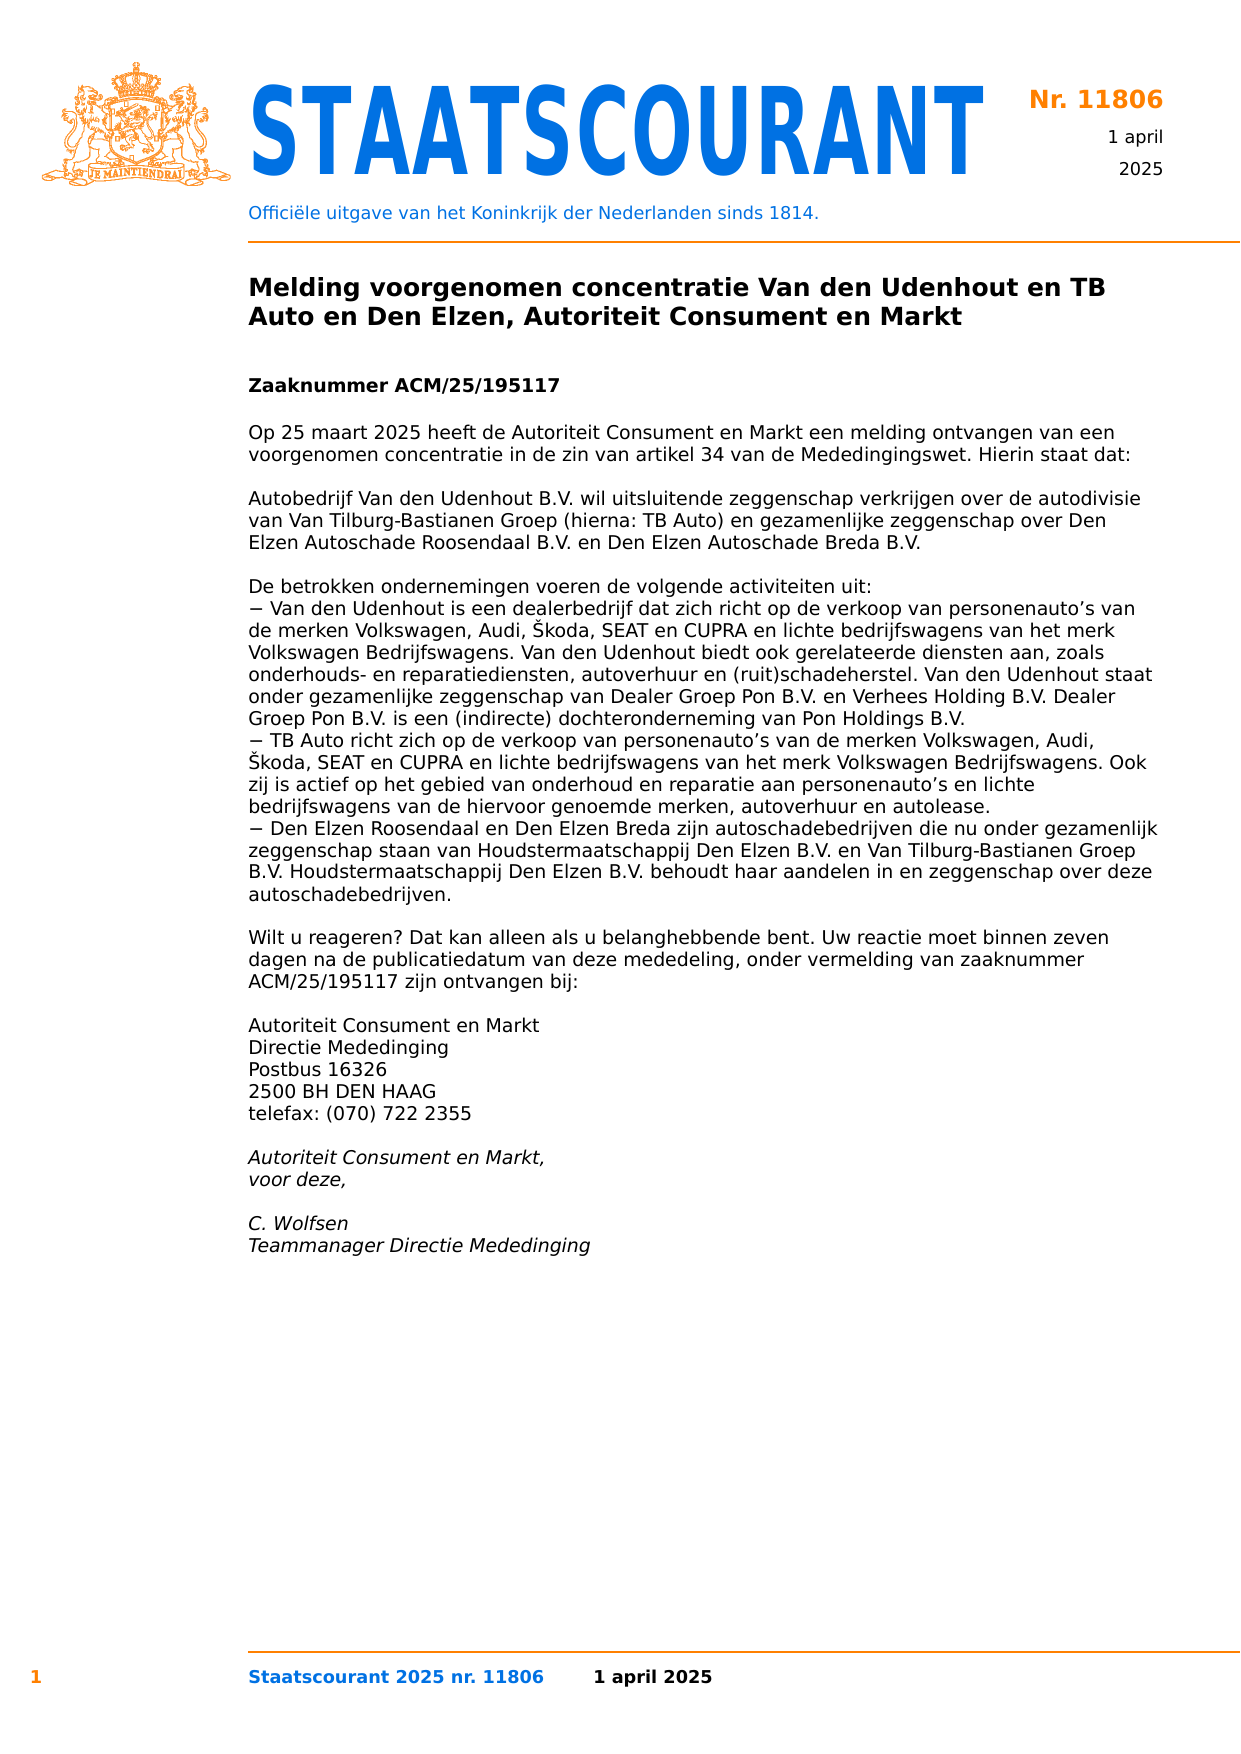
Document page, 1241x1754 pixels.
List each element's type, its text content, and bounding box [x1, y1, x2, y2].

table_header Nr. 11806 [998, 62, 1240, 121]
text Autoriteit Consument en Markt, voor deze, C. Wolfsen Teammanager Directie Mededinging [248, 1147, 1163, 1257]
table_cell 2025 [998, 153, 1240, 203]
text Op 25 maart 2025 heeft de Autoriteit Consument en Markt een melding ontvangen van een voorgenomen concentratie in de zin van artikel 34 van de Mededingingswet. Hierin staat dat: [248, 422, 1163, 466]
text Autobedrijf Van den Udenhout B.V. wil uitsluitende zeggenschap verkrijgen over de autodivisie van Van Tilburg-Bastianen Groep (hierna: TB Auto) en gezamenlijke zeggenschap over Den Elzen Autoschade Roosendaal B.V. en Den Elzen Autoschade Breda B.V. [248, 488, 1163, 554]
text 2500 BH DEN HAAG [248, 1081, 1163, 1103]
table_cell Officiële uitgave van het Koninkrijk der Nederlanden sinds 1814. [248, 203, 1240, 241]
table_header [25, 62, 248, 241]
text Autoriteit Consument en Markt [248, 1015, 1163, 1037]
table_cell 1 april [998, 121, 1240, 153]
table_header STAATSCOURANT [248, 62, 998, 203]
text Wilt u reageren? Dat kan alleen als u belanghebbende bent. Uw reactie moet binnen zeven dagen na de publicatiedatum van deze mededeling, onder vermelding van zaaknummer ACM/25/195117 zijn ontvangen bij: [248, 927, 1163, 993]
text Directie Mededinging [248, 1037, 1163, 1059]
subtitle Melding voorgenomen concentratie Van den Udenhout en TB Auto en Den Elzen, Autoriteit Consument en Markt [248, 273, 1163, 331]
text − Den Elzen Roosendaal en Den Elzen Breda zijn autoschadebedrijven die nu onder gezamenlijk zeggenschap staan van Houdstermaatschappij Den Elzen B.V. en Van Tilburg-Bastianen Groep B.V. Houdstermaatschappij Den Elzen B.V. behoudt haar aandelen in en zeggenschap over deze autoschadebedrijven. [248, 817, 1163, 905]
picture [41, 62, 231, 186]
text − Van den Udenhout is een dealerbedrijf dat zich richt op de verkoop van personenauto’s van de merken Volkswagen, Audi, Škoda, SEAT en CUPRA en lichte bedrijfswagens van het merk Volkswagen Bedrijfswagens. Van den Udenhout biedt ook gerelateerde diensten aan, zoals onderhouds- en reparatiediensten, autoverhuur en (ruit)schadeherstel. Van den Udenhout staat onder gezamenlijke zeggenschap van Dealer Groep Pon B.V. en Verhees Holding B.V. Dealer Groep Pon B.V. is een (indirecte) dochteronderneming van Pon Holdings B.V. [248, 598, 1163, 729]
text De betrokken ondernemingen voeren de volgende activiteiten uit: [248, 576, 1163, 598]
text telefax: (070) 722 2355 [248, 1103, 1163, 1125]
text Postbus 16326 [248, 1059, 1163, 1081]
text − TB Auto richt zich op de verkoop van personenauto’s van de merken Volkswagen, Audi, Škoda, SEAT en CUPRA en lichte bedrijfswagens van het merk Volkswagen Bedrijfswagens. Ook zij is actief op het gebied van onderhoud en reparatie aan personenauto’s en lichte bedrijfswagens van de hiervoor genoemde merken, autoverhuur en autolease. [248, 729, 1163, 817]
subtitle Zaaknummer ACM/25/195117 [248, 375, 1163, 397]
